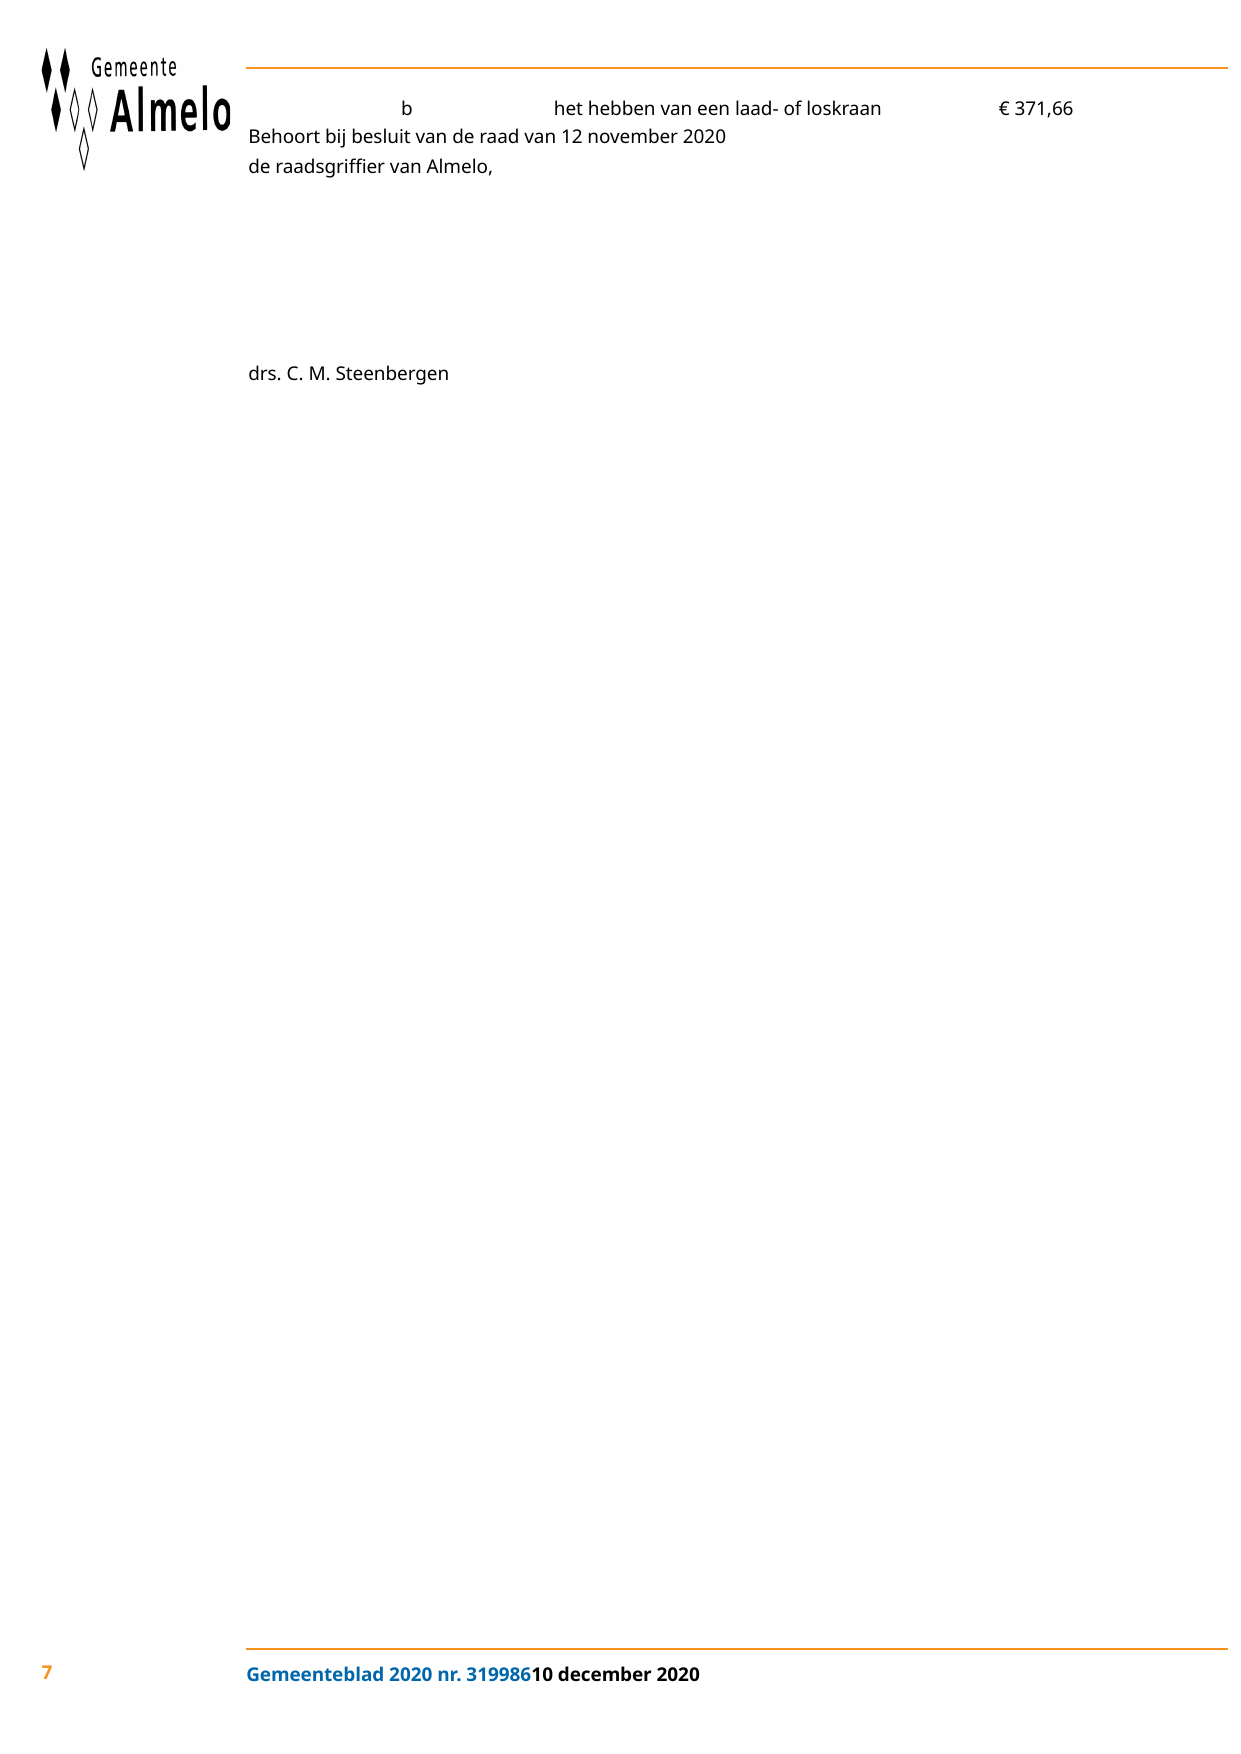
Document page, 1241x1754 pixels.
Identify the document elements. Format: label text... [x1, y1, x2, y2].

picture [41, 47, 231, 172]
text Behoort bij besluit van de raad van 12 november 2020 [248, 124, 1152, 149]
text de raadsgriffier van Almelo, [248, 153, 1152, 179]
text drs. C. M. Steenbergen [248, 360, 1152, 386]
table_cell [248, 95, 401, 121]
table_cell b [401, 95, 554, 121]
table_cell het hebben van een laad- of loskraan [554, 95, 999, 121]
table_cell € 371,66 [999, 95, 1152, 121]
